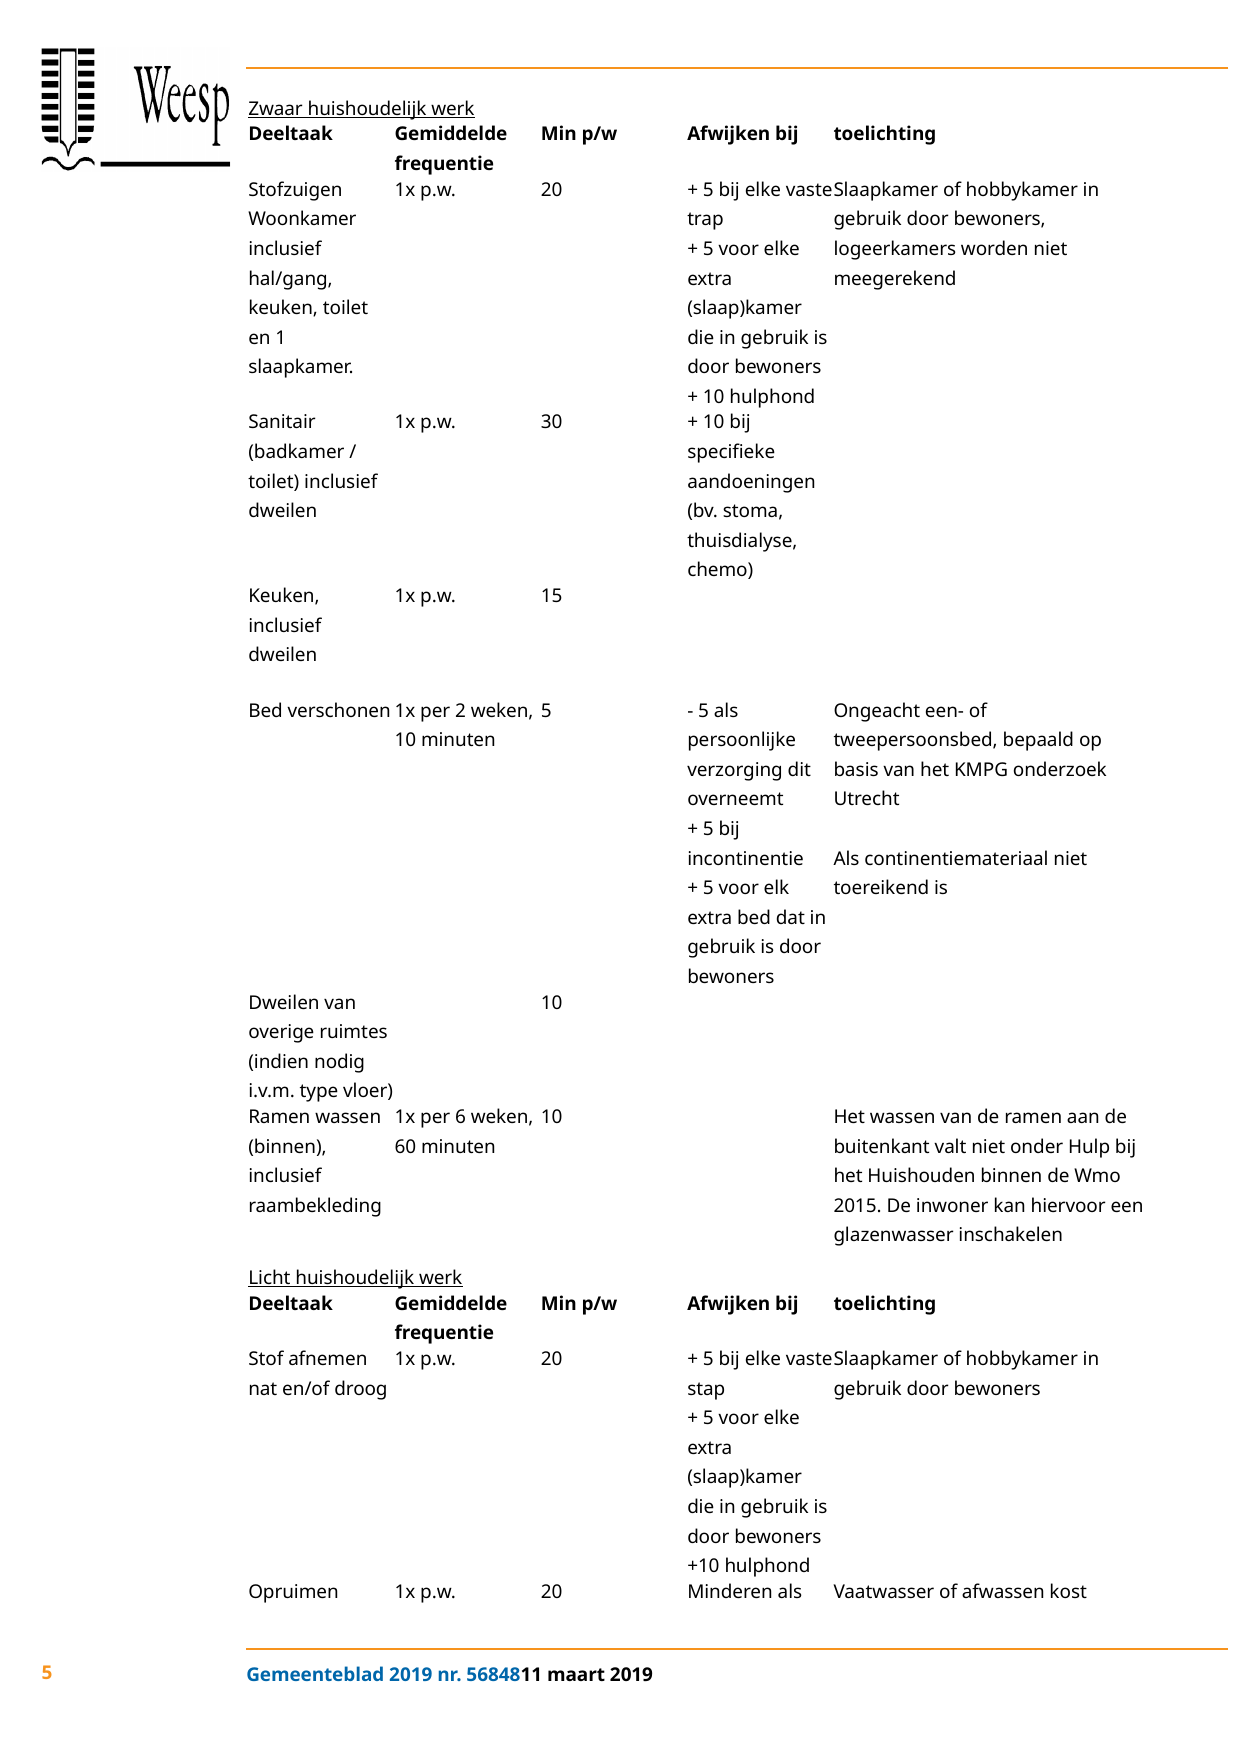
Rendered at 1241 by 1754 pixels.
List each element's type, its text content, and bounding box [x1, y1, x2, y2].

table_cell 20 [541, 1578, 687, 1604]
table_header Afwijken bij [687, 1290, 833, 1345]
table_cell Opruimen [248, 1578, 394, 1604]
table_cell 5 [541, 697, 687, 989]
table_cell + 5 bij elke vaste stap + 5 voor elke extra (slaap)kamer die in gebruik is door bewoners +10 hulphond [687, 1345, 833, 1578]
table_cell 20 [541, 1345, 687, 1578]
table_cell [833, 409, 1152, 582]
picture [41, 47, 231, 172]
table_cell Ramen wassen (binnen), inclusief raambekleding [248, 1103, 394, 1247]
table_cell Ongeacht een- of tweepersoonsbed, bepaald op basis van het KMPG onderzoek Utrecht Als continentiemateriaal niet toereikend is [833, 697, 1152, 989]
table_cell 10 [541, 989, 687, 1103]
table_cell Stofzuigen Woonkamer inclusief hal/gang, keuken, toilet en 1 slaapkamer. [248, 176, 394, 409]
table_cell + 10 bij specifieke aandoeningen (bv. stoma, thuisdialyse, chemo) [687, 409, 833, 582]
table_cell 10 [541, 1103, 687, 1247]
table_header toelichting [833, 121, 1152, 176]
table_cell Sanitair (badkamer / toilet) inclusief dweilen [248, 409, 394, 582]
table_cell 1x p.w. [394, 176, 541, 409]
table_cell 1x per 6 weken, 60 minuten [394, 1103, 541, 1247]
table_header Deeltaak [248, 1290, 394, 1345]
table_cell 1x p.w. [394, 409, 541, 582]
table_header toelichting [833, 1290, 1152, 1345]
table_cell [687, 1103, 833, 1247]
table_cell Slaapkamer of hobbykamer in gebruik door bewoners [833, 1345, 1152, 1578]
table_cell 15 [541, 583, 687, 697]
table_cell 30 [541, 409, 687, 582]
table_cell [833, 583, 1152, 697]
table_cell Keuken, inclusief dweilen [248, 583, 394, 697]
text Zwaar huishoudelijk werk [248, 95, 1152, 121]
table_cell + 5 bij elke vaste trap + 5 voor elke extra (slaap)kamer die in gebruik is door bewoners + 10 hulphond [687, 176, 833, 409]
table_cell Het wassen van de ramen aan de buitenkant valt niet onder Hulp bij het Huishouden binnen de Wmo 2015. De inwoner kan hiervoor een glazenwasser inschakelen [833, 1103, 1152, 1247]
table_cell Stof afnemen nat en/of droog [248, 1345, 394, 1578]
table_cell [394, 989, 541, 1103]
table_cell Vaatwasser of afwassen kost [833, 1578, 1152, 1604]
table_cell 1x per 2 weken, 10 minuten [394, 697, 541, 989]
table_cell [687, 989, 833, 1103]
table_cell 1x p.w. [394, 1345, 541, 1578]
table_header Afwijken bij [687, 121, 833, 176]
text Licht huishoudelijk werk [248, 1264, 1152, 1290]
table_header Min p/w [541, 121, 687, 176]
table_cell Slaapkamer of hobbykamer in gebruik door bewoners, logeerkamers worden niet meegerekend [833, 176, 1152, 409]
table_cell [833, 989, 1152, 1103]
table_header Gemiddelde frequentie [394, 121, 541, 176]
table_cell 20 [541, 176, 687, 409]
table_cell - 5 als persoonlijke verzorging dit overneemt + 5 bij incontinentie + 5 voor elk extra bed dat in gebruik is door bewoners [687, 697, 833, 989]
table_cell 1x p.w. [394, 583, 541, 697]
table_cell [687, 583, 833, 697]
table_header Gemiddelde frequentie [394, 1290, 541, 1345]
table_header Deeltaak [248, 121, 394, 176]
table_header Min p/w [541, 1290, 687, 1345]
table_cell Minderen als [687, 1578, 833, 1604]
table_cell 1x p.w. [394, 1578, 541, 1604]
table_cell Bed verschonen [248, 697, 394, 989]
table_cell Dweilen van overige ruimtes (indien nodig i.v.m. type vloer) [248, 989, 394, 1103]
